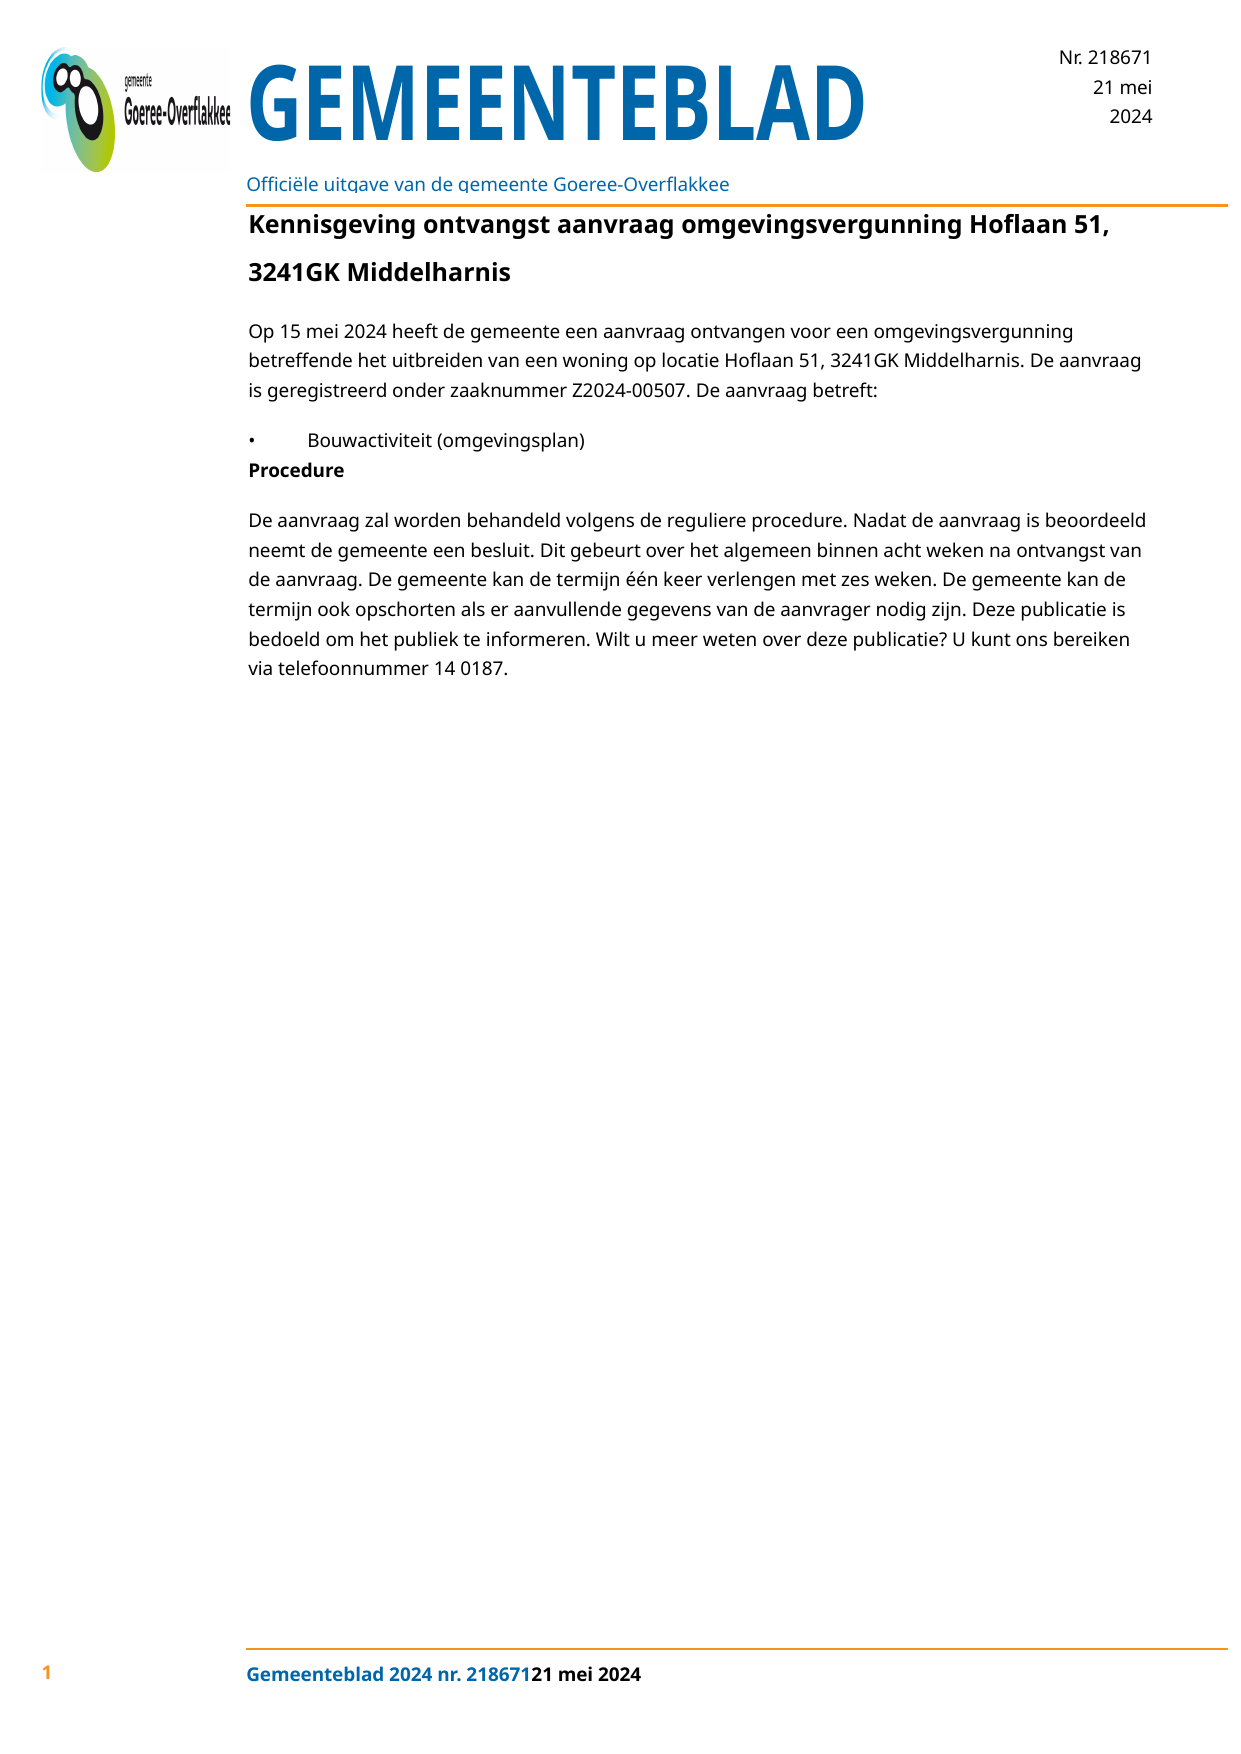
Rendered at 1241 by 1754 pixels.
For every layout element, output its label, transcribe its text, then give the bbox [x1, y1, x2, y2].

text Op 15 mei 2024 heeft de gemeente een aanvraag ontvangen voor een omgevingsvergunning betreffende het uitbreiden van een woning op locatie Hoflaan 51, 3241GK Middelharnis. De aanvraag is geregistreerd onder zaaknummer Z2024-00507. De aanvraag betreft: [248, 318, 1152, 403]
list Bouwactiviteit (omgevingsplan) [248, 427, 1152, 453]
picture [41, 47, 231, 172]
text De aanvraag zal worden behandeld volgens de reguliere procedure. Nadat de aanvraag is beoordeeld neemt de gemeente een besluit. Dit gebeurt over het algemeen binnen acht weken na ontvangst van de aanvraag. De gemeente kan de termijn één keer verlengen met zes weken. De gemeente kan de termijn ook opschorten als er aanvullende gegevens van de aanvrager nodig zijn. Deze publicatie is bedoeld om het publiek te informeren. Wilt u meer weten over deze publicatie? U kunt ons bereiken via telefoonnummer 14 0187. [248, 507, 1152, 681]
text Procedure [248, 457, 1152, 483]
text Kennisgeving ontvangst aanvraag omgevingsvergunning Hoflaan 51, 3241GK Middelharnis [248, 207, 1152, 288]
